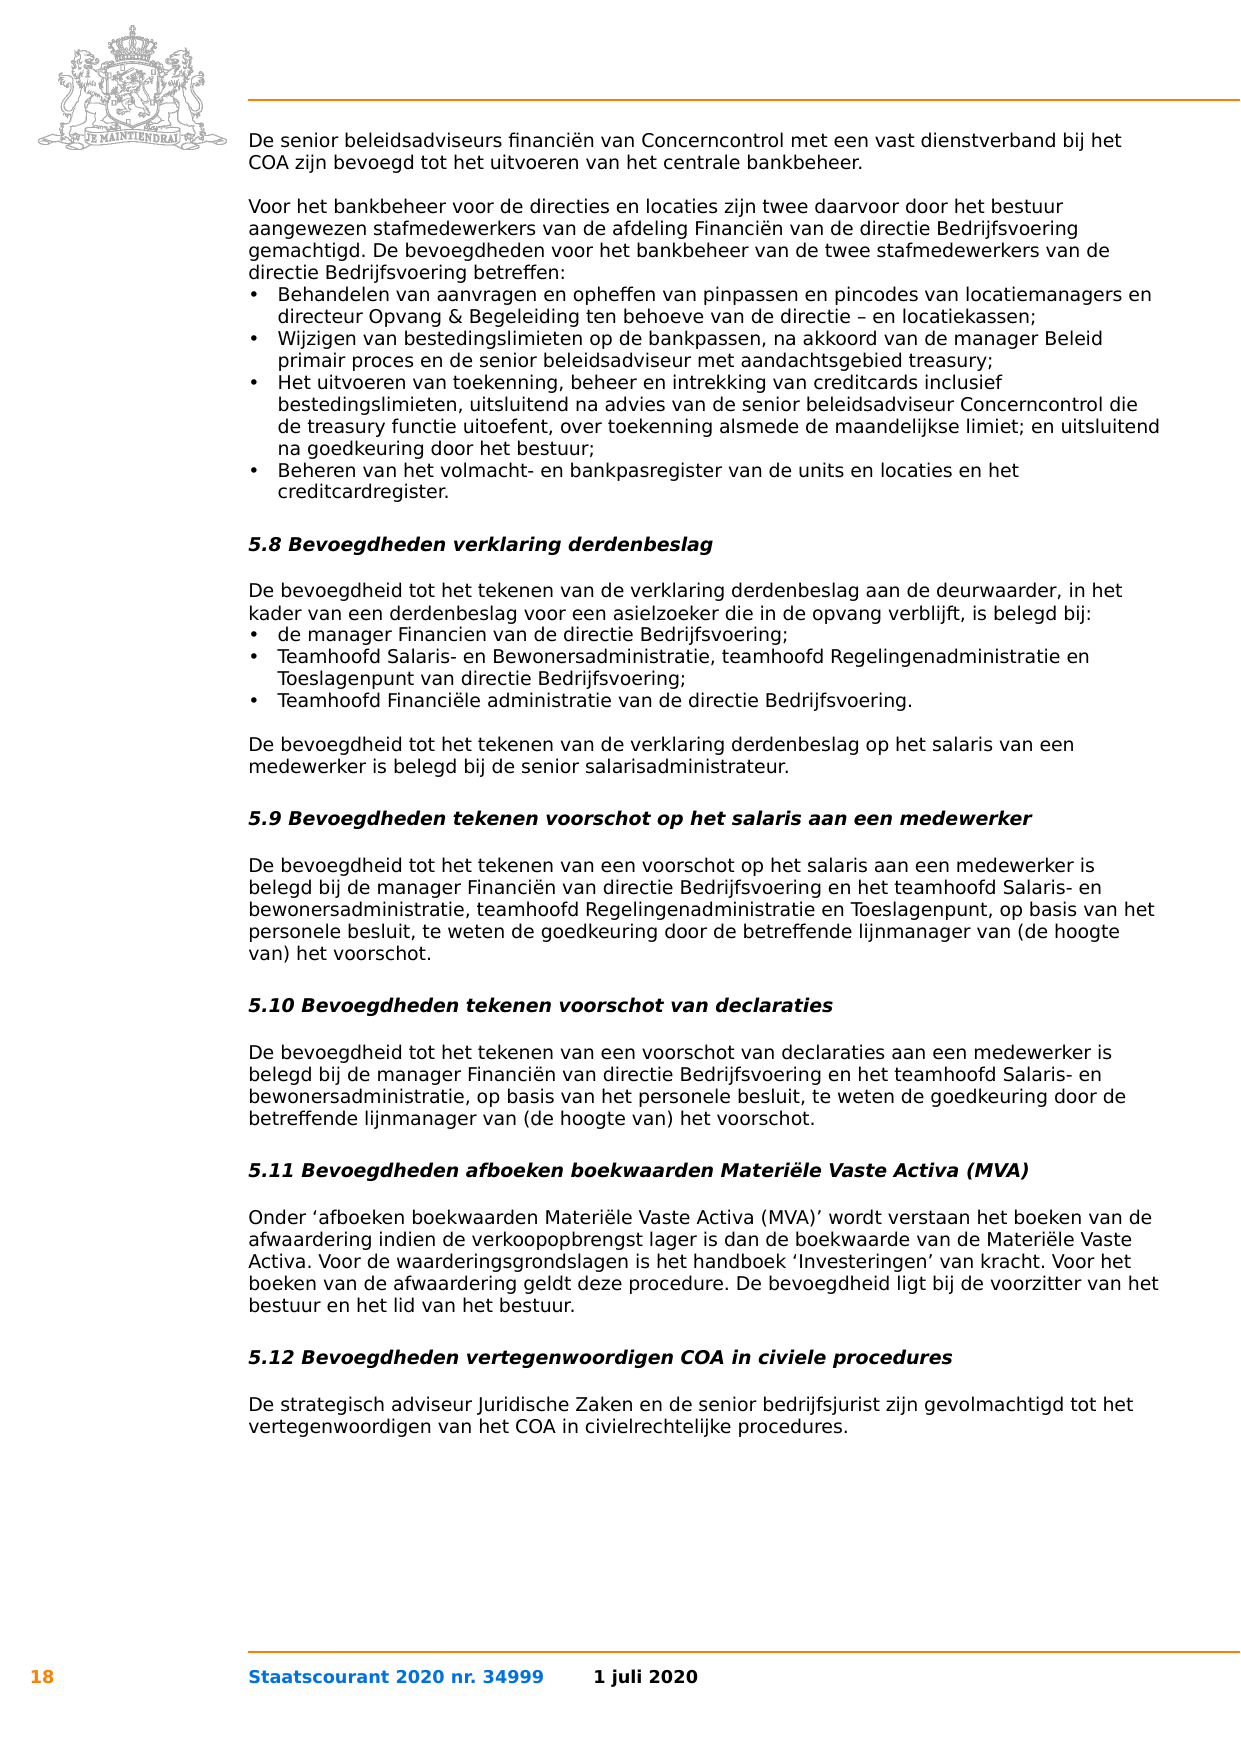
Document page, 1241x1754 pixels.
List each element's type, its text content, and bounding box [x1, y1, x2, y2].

text De bevoegdheid tot het tekenen van de verklaring derdenbeslag op het salaris van een medewerker is belegd bij de senior salarisadministrateur. [248, 734, 1163, 778]
text Onder ‘afboeken boekwaarden Materiële Vaste Activa (MVA)’ wordt verstaan het boeken van de afwaardering indien de verkoopopbrengst lager is dan de boekwaarde van de Materiële Vaste Activa. Voor de waarderingsgrondslagen is het handboek ‘Investeringen’ van kracht. Voor het boeken van de afwaardering geldt deze procedure. De bevoegdheid ligt bij de voorzitter van het bestuur en het lid van het bestuur. [248, 1207, 1163, 1317]
text De bevoegdheid tot het tekenen van een voorschot op het salaris aan een medewerker is belegd bij de manager Financiën van directie Bedrijfsvoering en het teamhoofd Salaris- en bewonersadministratie, teamhoofd Regelingenadministratie en Toeslagenpunt, op basis van het personele besluit, te weten de goedkeuring door de betreffende lijnmanager van (de hoogte van) het voorschot. [248, 855, 1163, 965]
subtitle 5.9 Bevoegdheden tekenen voorschot op het salaris aan een medewerker [248, 808, 1163, 830]
subtitle 5.8 Bevoegdheden verklaring derdenbeslag [248, 533, 1163, 555]
subtitle 5.10 Bevoegdheden tekenen voorschot van declaraties [248, 995, 1163, 1017]
text • de manager Financien van de directie Bedrijfsvoering; [248, 624, 1163, 646]
text De strategisch adviseur Juridische Zaken en de senior bedrijfsjurist zijn gevolmachtigd tot het vertegenwoordigen van het COA in civielrechtelijke procedures. [248, 1394, 1163, 1438]
picture [38, 25, 227, 150]
text De bevoegdheid tot het tekenen van een voorschot van declaraties aan een medewerker is belegd bij de manager Financiën van directie Bedrijfsvoering en het teamhoofd Salaris- en bewonersadministratie, op basis van het personele besluit, te weten de goedkeuring door de betreffende lijnmanager van (de hoogte van) het voorschot. [248, 1042, 1163, 1130]
text • Beheren van het volmacht- en bankpasregister van de units en locaties en het creditcardregister. [248, 459, 1163, 503]
text • Behandelen van aanvragen en opheffen van pinpassen en pincodes van locatiemanagers en directeur Opvang & Begeleiding ten behoeve van de directie – en locatiekassen; [248, 284, 1163, 328]
text • Wijzigen van bestedingslimieten op de bankpassen, na akkoord van de manager Beleid primair proces en de senior beleidsadviseur met aandachtsgebied treasury; [248, 328, 1163, 372]
subtitle 5.11 Bevoegdheden afboeken boekwaarden Materiële Vaste Activa (MVA) [248, 1160, 1163, 1182]
text De bevoegdheid tot het tekenen van de verklaring derdenbeslag aan de deurwaarder, in het kader van een derdenbeslag voor een asielzoeker die in de opvang verblijft, is belegd bij: [248, 580, 1163, 624]
text Voor het bankbeheer voor de directies en locaties zijn twee daarvoor door het bestuur aangewezen stafmedewerkers van de afdeling Financiën van de directie Bedrijfsvoering gemachtigd. De bevoegdheden voor het bankbeheer van de twee stafmedewerkers van de directie Bedrijfsvoering betreffen: [248, 196, 1163, 284]
text De senior beleidsadviseurs financiën van Concerncontrol met een vast dienstverband bij het COA zijn bevoegd tot het uitvoeren van het centrale bankbeheer. [248, 130, 1163, 174]
text • Teamhoofd Financiële administratie van de directie Bedrijfsvoering. [248, 690, 1163, 712]
text • Teamhoofd Salaris- en Bewonersadministratie, teamhoofd Regelingenadministratie en Toeslagenpunt van directie Bedrijfsvoering; [248, 646, 1163, 690]
subtitle 5.12 Bevoegdheden vertegenwoordigen COA in civiele procedures [248, 1347, 1163, 1369]
text • Het uitvoeren van toekenning, beheer en intrekking van creditcards inclusief bestedingslimieten, uitsluitend na advies van de senior beleidsadviseur Concerncontrol die de treasury functie uitoefent, over toekenning alsmede de maandelijkse limiet; en uitsluitend na goedkeuring door het bestuur; [248, 372, 1163, 459]
